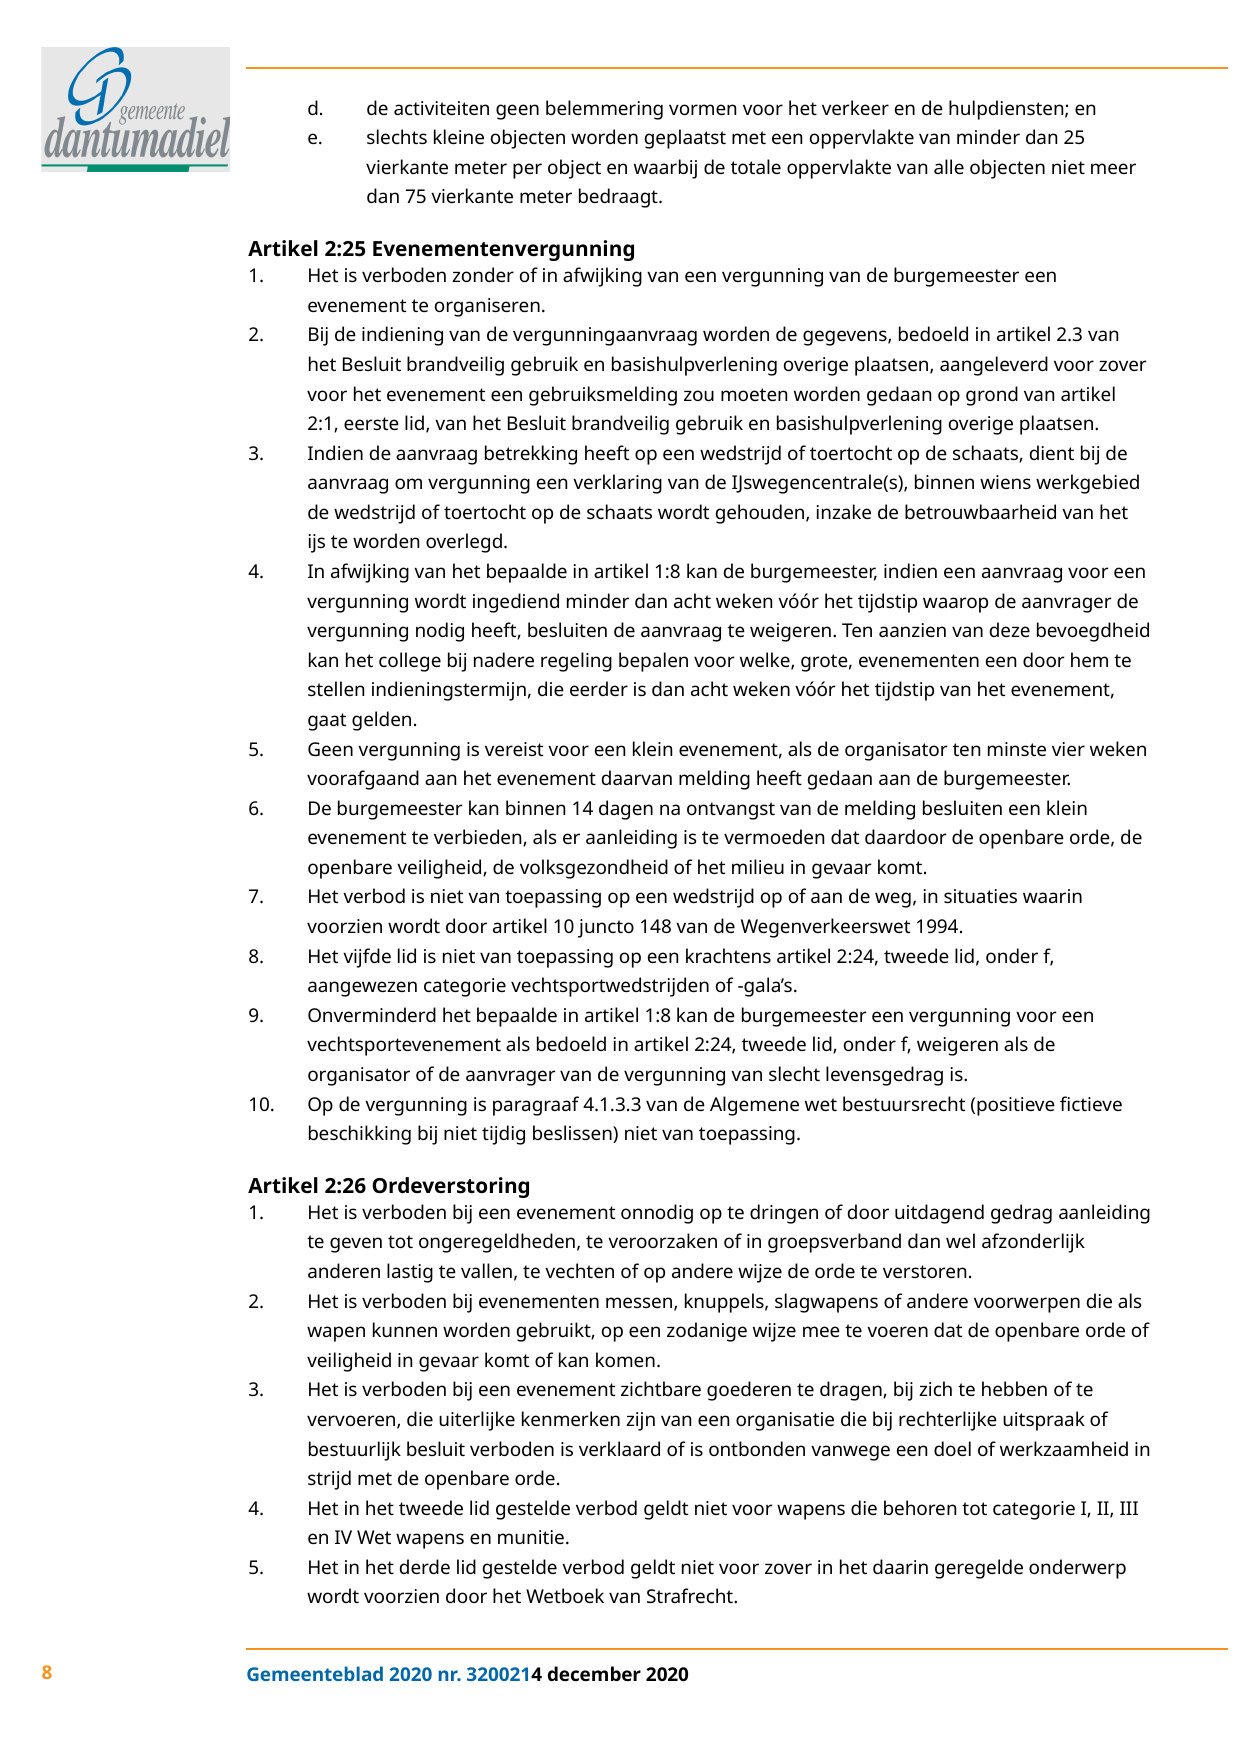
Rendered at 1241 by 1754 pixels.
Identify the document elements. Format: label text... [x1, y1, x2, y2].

list Het vijfde lid is niet van toepassing op een krachtens artikel 2:24, tweede lid, onder f, aangewezen categorie vechtsportwedstrijden of -gala’s. [248, 943, 1152, 998]
list Op de vergunning is paragraaf 4.1.3.3 van de Algemene wet bestuursrecht (positieve fictieve beschikking bij niet tijdig beslissen) niet van toepassing. [248, 1091, 1152, 1146]
list slechts kleine objecten worden geplaatst met een oppervlakte van minder dan 25 vierkante meter per object en waarbij de totale oppervlakte van alle objecten niet meer dan 75 vierkante meter bedraagt. [307, 124, 1152, 209]
text Artikel 2:25 Evenementenvergunning [248, 234, 1152, 262]
text Artikel 2:26 Ordeverstoring [248, 1171, 1152, 1199]
list In afwijking van het bepaalde in artikel 1:8 kan de burgemeester, indien een aanvraag voor een vergunning wordt ingediend minder dan acht weken vóór het tijdstip waarop de aanvrager de vergunning nodig heeft, besluiten de aanvraag te weigeren. Ten aanzien van deze bevoegdheid kan het college bij nadere regeling bepalen voor welke, grote, evenementen een door hem te stellen indieningstermijn, die eerder is dan acht weken vóór het tijdstip van het evenement, gaat gelden. [248, 558, 1152, 732]
list Het in het tweede lid gestelde verbod geldt niet voor wapens die behoren tot categorie I, II, III en IV Wet wapens en munitie. [248, 1495, 1152, 1550]
list Het is verboden bij evenementen messen, knuppels, slagwapens of andere voorwerpen die als wapen kunnen worden gebruikt, op een zodanige wijze mee te voeren dat de openbare orde of veiligheid in gevaar komt of kan komen. [248, 1288, 1152, 1373]
list Geen vergunning is vereist voor een klein evenement, als de organisator ten minste vier weken voorafgaand aan het evenement daarvan melding heeft gedaan aan de burgemeester. [248, 736, 1152, 791]
list de activiteiten geen belemmering vormen voor het verkeer en de hulpdiensten; en [307, 95, 1152, 121]
list Het is verboden bij een evenement zichtbare goederen te dragen, bij zich te hebben of te vervoeren, die uiterlijke kenmerken zijn van een organisatie die bij rechterlijke uitspraak of bestuurlijk besluit verboden is verklaard of is ontbonden vanwege een doel of werkzaamheid in strijd met de openbare orde. [248, 1377, 1152, 1491]
list Het is verboden bij een evenement onnodig op te dringen of door uitdagend gedrag aanleiding te geven tot ongeregeldheden, te veroorzaken of in groepsverband dan wel afzonderlijk anderen lastig te vallen, te vechten of op andere wijze de orde te verstoren. [248, 1199, 1152, 1284]
list Bij de indiening van de vergunningaanvraag worden de gegevens, bedoeld in artikel 2.3 van het Besluit brandveilig gebruik en basishulpverlening overige plaatsen, aangeleverd voor zover voor het evenement een gebruiksmelding zou moeten worden gedaan op grond van artikel 2:1, eerste lid, van het Besluit brandveilig gebruik en basishulpverlening overige plaatsen. [248, 322, 1152, 436]
list Indien de aanvraag betrekking heeft op een wedstrijd of toertocht op de schaats, dient bij de aanvraag om vergunning een verklaring van de IJswegencentrale(s), binnen wiens werkgebied de wedstrijd of toertocht op de schaats wordt gehouden, inzake de betrouwbaarheid van het ijs te worden overlegd. [248, 440, 1152, 554]
list Het verbod is niet van toepassing op een wedstrijd op of aan de weg, in situaties waarin voorzien wordt door artikel 10 juncto 148 van de Wegenverkeerswet 1994. [248, 884, 1152, 939]
list Onverminderd het bepaalde in artikel 1:8 kan de burgemeester een vergunning voor een vechtsportevenement als bedoeld in artikel 2:24, tweede lid, onder f, weigeren als de organisator of de aanvrager van de vergunning van slecht levensgedrag is. [248, 1002, 1152, 1087]
list Het is verboden zonder of in afwijking van een vergunning van de burgemeester een evenement te organiseren. [248, 262, 1152, 318]
list De burgemeester kan binnen 14 dagen na ontvangst van de melding besluiten een klein evenement te verbieden, als er aanleiding is te vermoeden dat daardoor de openbare orde, de openbare veiligheid, de volksgezondheid of het milieu in gevaar komt. [248, 795, 1152, 880]
picture [41, 47, 231, 172]
list Het in het derde lid gestelde verbod geldt niet voor zover in het daarin geregelde onderwerp wordt voorzien door het Wetboek van Strafrecht. [248, 1554, 1152, 1609]
